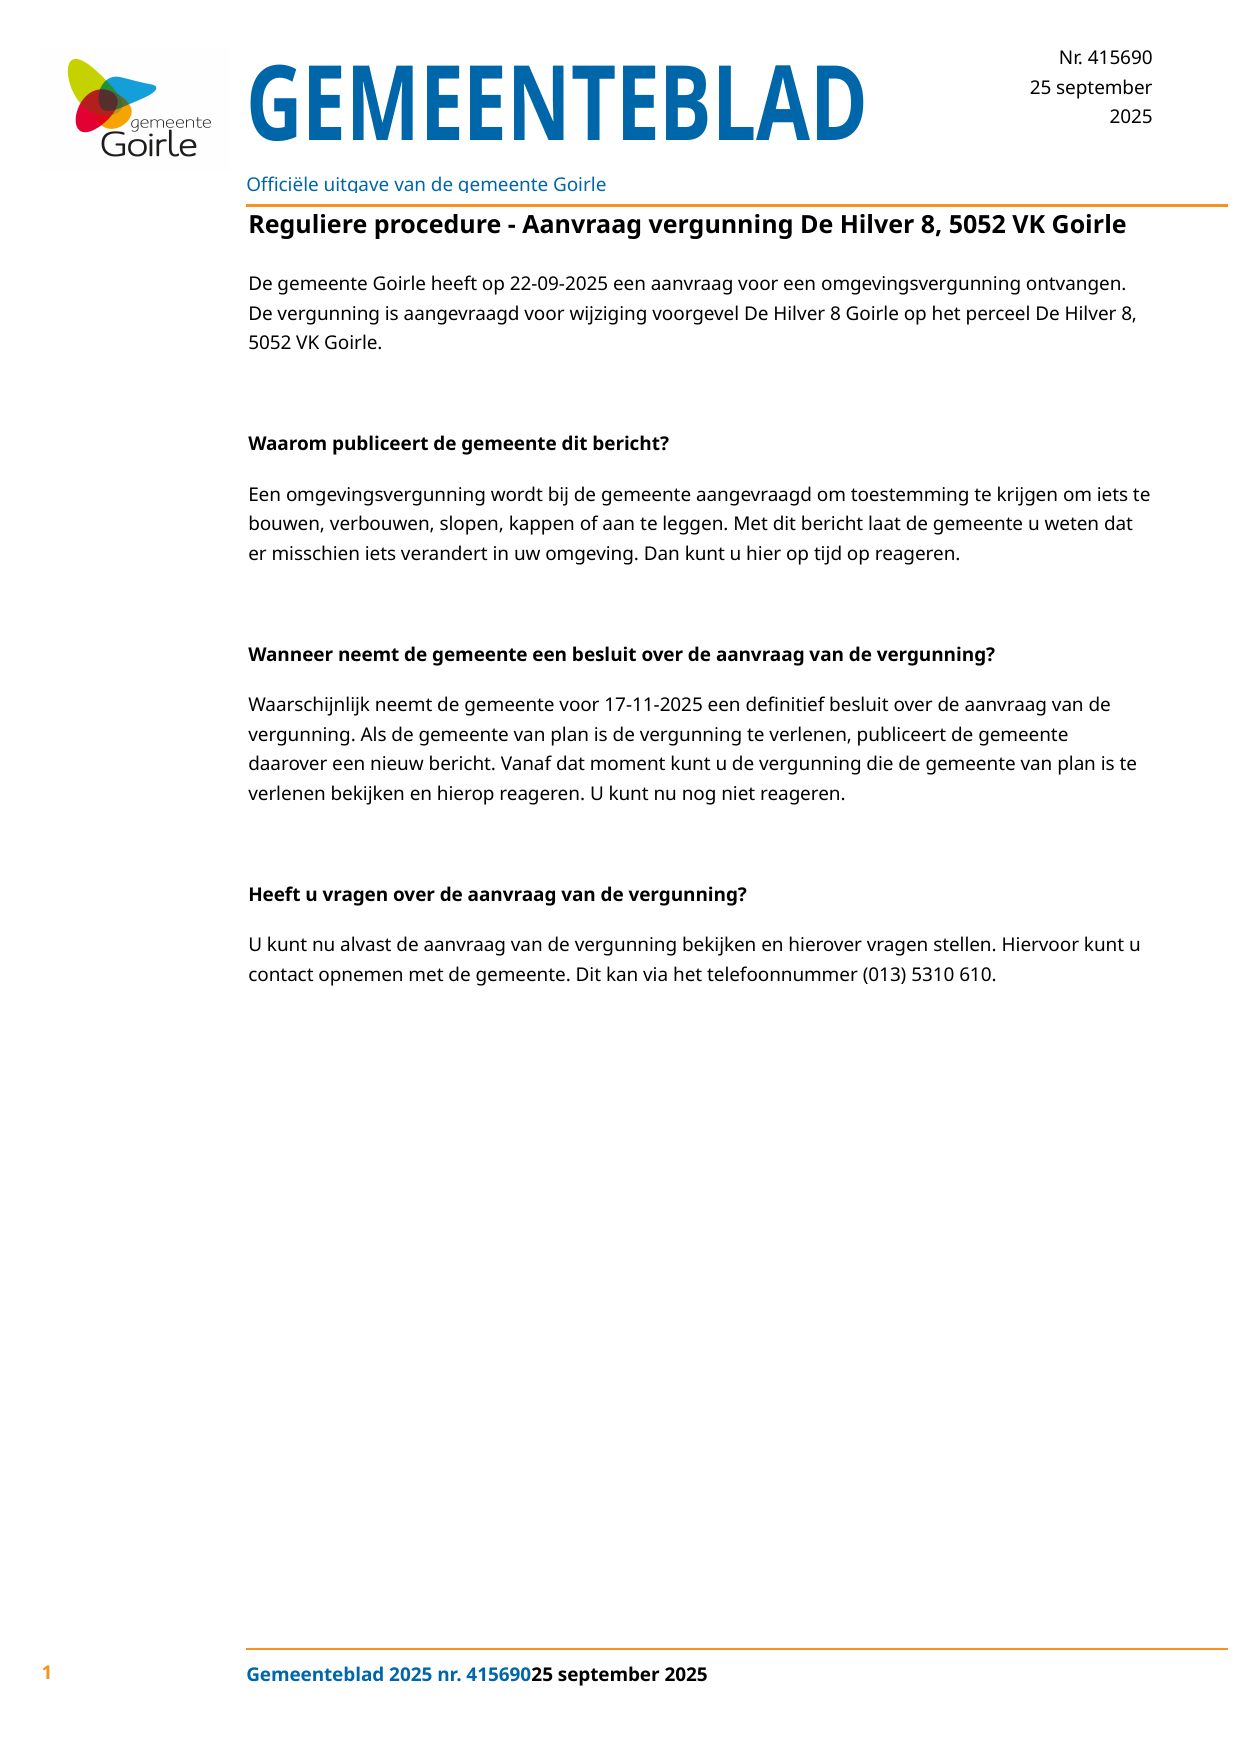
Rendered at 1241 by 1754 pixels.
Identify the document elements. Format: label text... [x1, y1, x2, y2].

text Waarschijnlijk neemt de gemeente voor 17-11-2025 een definitief besluit over de aanvraag van de vergunning. Als de gemeente van plan is de vergunning te verlenen, publiceert de gemeente daarover een nieuw bericht. Vanaf dat moment kunt u de vergunning die de gemeente van plan is te verlenen bekijken en hierop reageren. U kunt nu nog niet reageren. [248, 691, 1152, 806]
text Reguliere procedure - Aanvraag vergunning De Hilver 8, 5052 VK Goirle [248, 207, 1152, 241]
text De gemeente Goirle heeft op 22-09-2025 een aanvraag voor een omgevingsvergunning ontvangen. De vergunning is aangevraagd voor wijziging voorgevel De Hilver 8 Goirle op het perceel De Hilver 8, 5052 VK Goirle. [248, 270, 1152, 355]
text U kunt nu alvast de aanvraag van de vergunning bekijken en hierover vragen stellen. Hiervoor kunt u contact opnemen met de gemeente. Dit kan via het telefoonnummer (013) 5310 610. [248, 931, 1152, 986]
text Waarom publiceert de gemeente dit bericht? [248, 430, 1152, 456]
text Een omgevingsvergunning wordt bij de gemeente aangevraagd om toestemming te krijgen om iets te bouwen, verbouwen, slopen, kappen of aan te leggen. Met dit bericht laat de gemeente u weten dat er misschien iets verandert in uw omgeving. Dan kunt u hier op tijd op reageren. [248, 481, 1152, 566]
text Heeft u vragen over de aanvraag van de vergunning? [248, 881, 1152, 906]
text Wanneer neemt de gemeente een besluit over de aanvraag van de vergunning? [248, 641, 1152, 666]
picture [41, 47, 231, 172]
